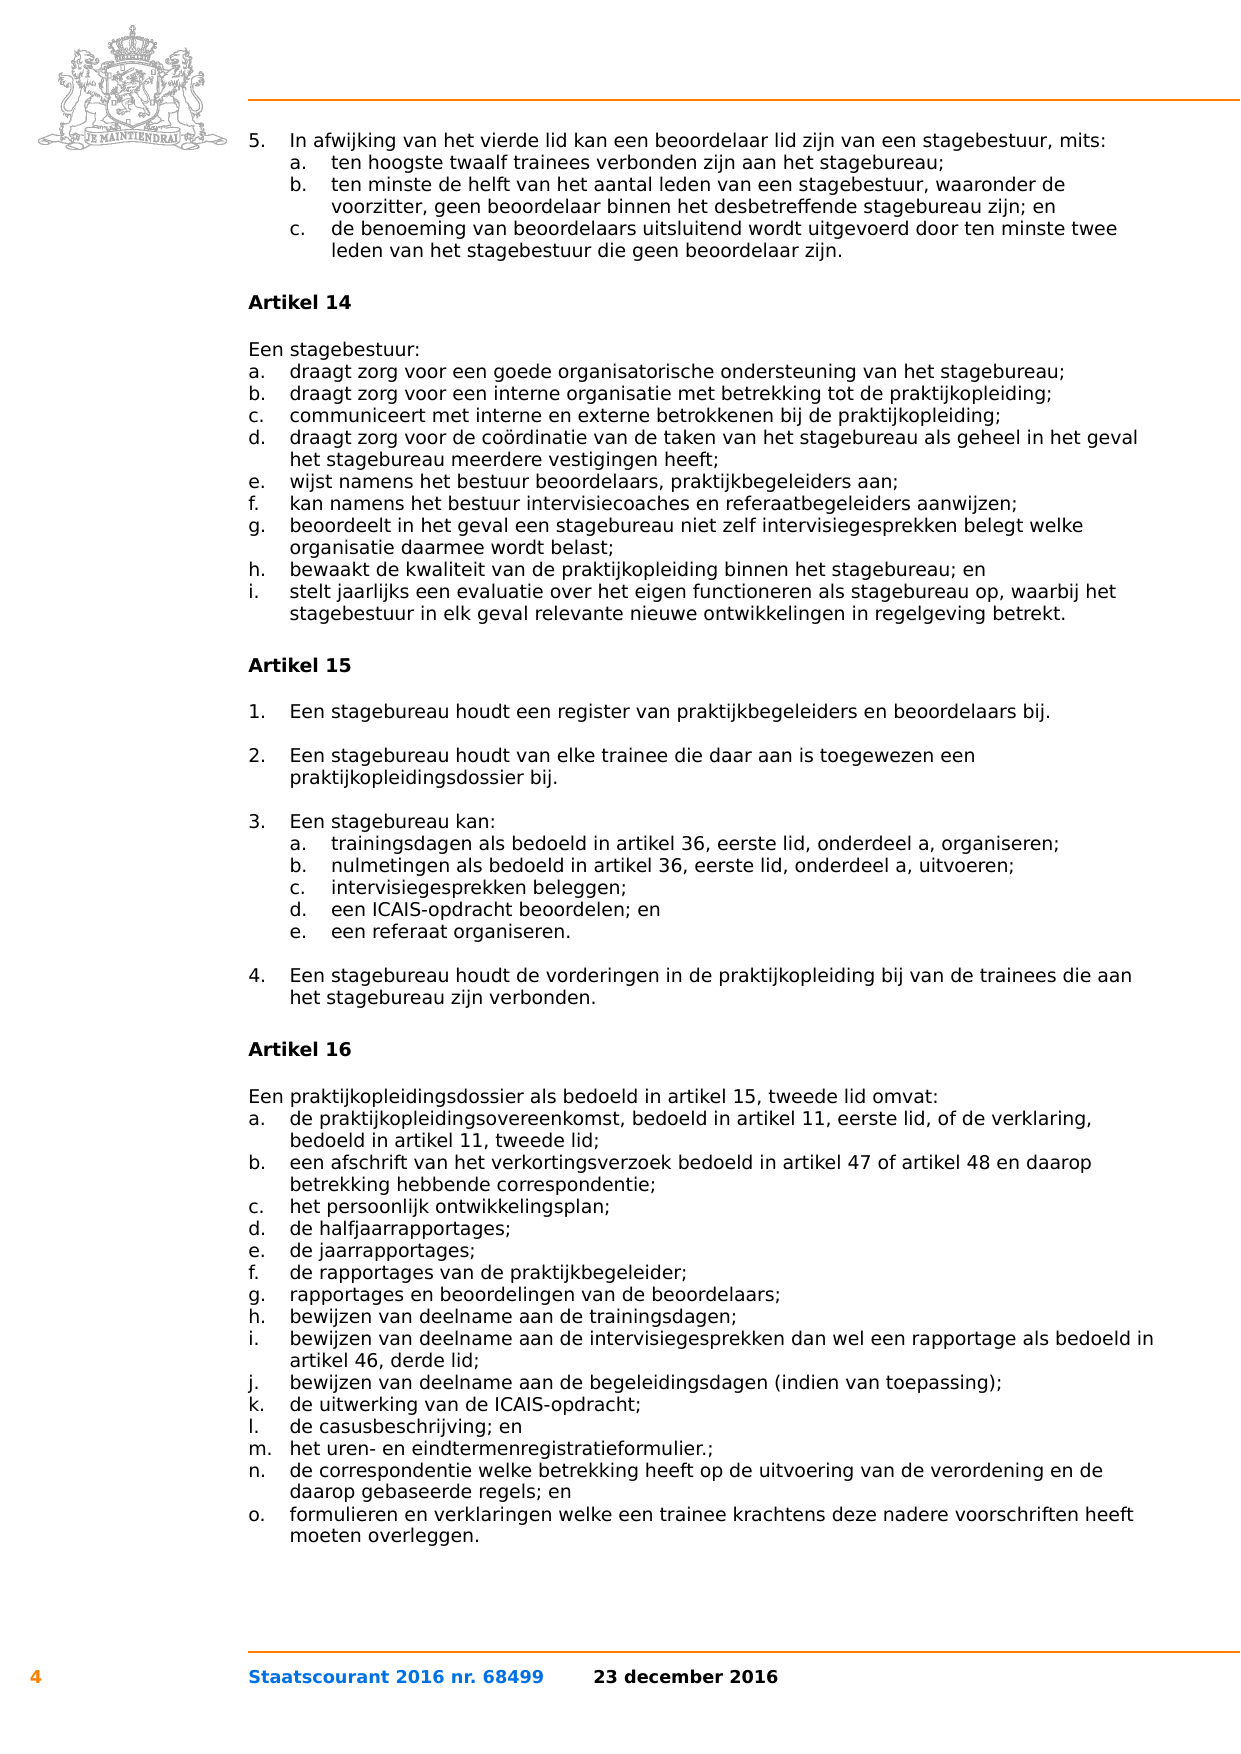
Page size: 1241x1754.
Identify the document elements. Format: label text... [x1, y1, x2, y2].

text Een stagebestuur: [248, 339, 1163, 361]
text c. de benoeming van beoordelaars uitsluitend wordt uitgevoerd door ten minste twee leden van het stagebestuur die geen beoordelaar zijn. [289, 218, 1163, 262]
text f. kan namens het bestuur intervisiecoaches en referaatbegeleiders aanwijzen; [248, 493, 1163, 514]
text c. intervisiegesprekken beleggen; [289, 877, 1163, 899]
text e. een referaat organiseren. [289, 921, 1163, 943]
text b. ten minste de helft van het aantal leden van een stagebestuur, waaronder de voorzitter, geen beoordelaar binnen het desbetreffende stagebureau zijn; en [289, 174, 1163, 218]
text 5. In afwijking van het vierde lid kan een beoordelaar lid zijn van een stagebestuur, mits: [248, 130, 1163, 152]
subtitle Artikel 15 [248, 654, 1163, 676]
text 4. Een stagebureau houdt de vorderingen in de praktijkopleiding bij van de trainees die aan het stagebureau zijn verbonden. [248, 965, 1163, 1009]
text m. het uren- en eindtermenregistratieformulier.; [248, 1437, 1163, 1459]
picture [38, 25, 227, 150]
text 1. Een stagebureau houdt een register van praktijkbegeleiders en beoordelaars bij. [248, 701, 1163, 723]
text 2. Een stagebureau houdt van elke trainee die daar aan is toegewezen een praktijkopleidingsdossier bij. [248, 745, 1163, 789]
text j. bewijzen van deelname aan de begeleidingsdagen (indien van toepassing); [248, 1372, 1163, 1393]
text b. draagt zorg voor een interne organisatie met betrekking tot de praktijkopleiding; [248, 383, 1163, 405]
text f. de rapportages van de praktijkbegeleider; [248, 1262, 1163, 1284]
text i. stelt jaarlijks een evaluatie over het eigen functioneren als stagebureau op, waarbij het stagebestuur in elk geval relevante nieuwe ontwikkelingen in regelgeving betrekt. [248, 581, 1163, 624]
text i. bewijzen van deelname aan de intervisiegesprekken dan wel een rapportage als bedoeld in artikel 46, derde lid; [248, 1328, 1163, 1372]
text d. draagt zorg voor de coördinatie van de taken van het stagebureau als geheel in het geval het stagebureau meerdere vestigingen heeft; [248, 427, 1163, 471]
text Een praktijkopleidingsdossier als bedoeld in artikel 15, tweede lid omvat: [248, 1086, 1163, 1108]
subtitle Artikel 14 [248, 292, 1163, 314]
text k. de uitwerking van de ICAIS-opdracht; [248, 1393, 1163, 1416]
text c. communiceert met interne en externe betrokkenen bij de praktijkopleiding; [248, 405, 1163, 427]
text b. nulmetingen als bedoeld in artikel 36, eerste lid, onderdeel a, uitvoeren; [289, 855, 1163, 877]
text d. een ICAIS-opdracht beoordelen; en [289, 899, 1163, 921]
subtitle Artikel 16 [248, 1039, 1163, 1061]
text e. wijst namens het bestuur beoordelaars, praktijkbegeleiders aan; [248, 471, 1163, 493]
text h. bewaakt de kwaliteit van de praktijkopleiding binnen het stagebureau; en [248, 558, 1163, 581]
text c. het persoonlijk ontwikkelingsplan; [248, 1196, 1163, 1218]
text a. trainingsdagen als bedoeld in artikel 36, eerste lid, onderdeel a, organiseren; [289, 833, 1163, 855]
text b. een afschrift van het verkortingsverzoek bedoeld in artikel 47 of artikel 48 en daarop betrekking hebbende correspondentie; [248, 1152, 1163, 1196]
text a. de praktijkopleidingsovereenkomst, bedoeld in artikel 11, eerste lid, of de verklaring, bedoeld in artikel 11, tweede lid; [248, 1108, 1163, 1152]
text l. de casusbeschrijving; en [248, 1416, 1163, 1437]
text a. ten hoogste twaalf trainees verbonden zijn aan het stagebureau; [289, 152, 1163, 174]
text n. de correspondentie welke betrekking heeft op de uitvoering van de verordening en de daarop gebaseerde regels; en [248, 1459, 1163, 1503]
text g. rapportages en beoordelingen van de beoordelaars; [248, 1284, 1163, 1306]
text g. beoordeelt in het geval een stagebureau niet zelf intervisiegesprekken belegt welke organisatie daarmee wordt belast; [248, 514, 1163, 558]
text o. formulieren en verklaringen welke een trainee krachtens deze nadere voorschriften heeft moeten overleggen. [248, 1503, 1163, 1547]
text h. bewijzen van deelname aan de trainingsdagen; [248, 1306, 1163, 1328]
text 3. Een stagebureau kan: [248, 811, 1163, 833]
text d. de halfjaarrapportages; [248, 1218, 1163, 1240]
text a. draagt zorg voor een goede organisatorische ondersteuning van het stagebureau; [248, 361, 1163, 383]
text e. de jaarrapportages; [248, 1240, 1163, 1262]
